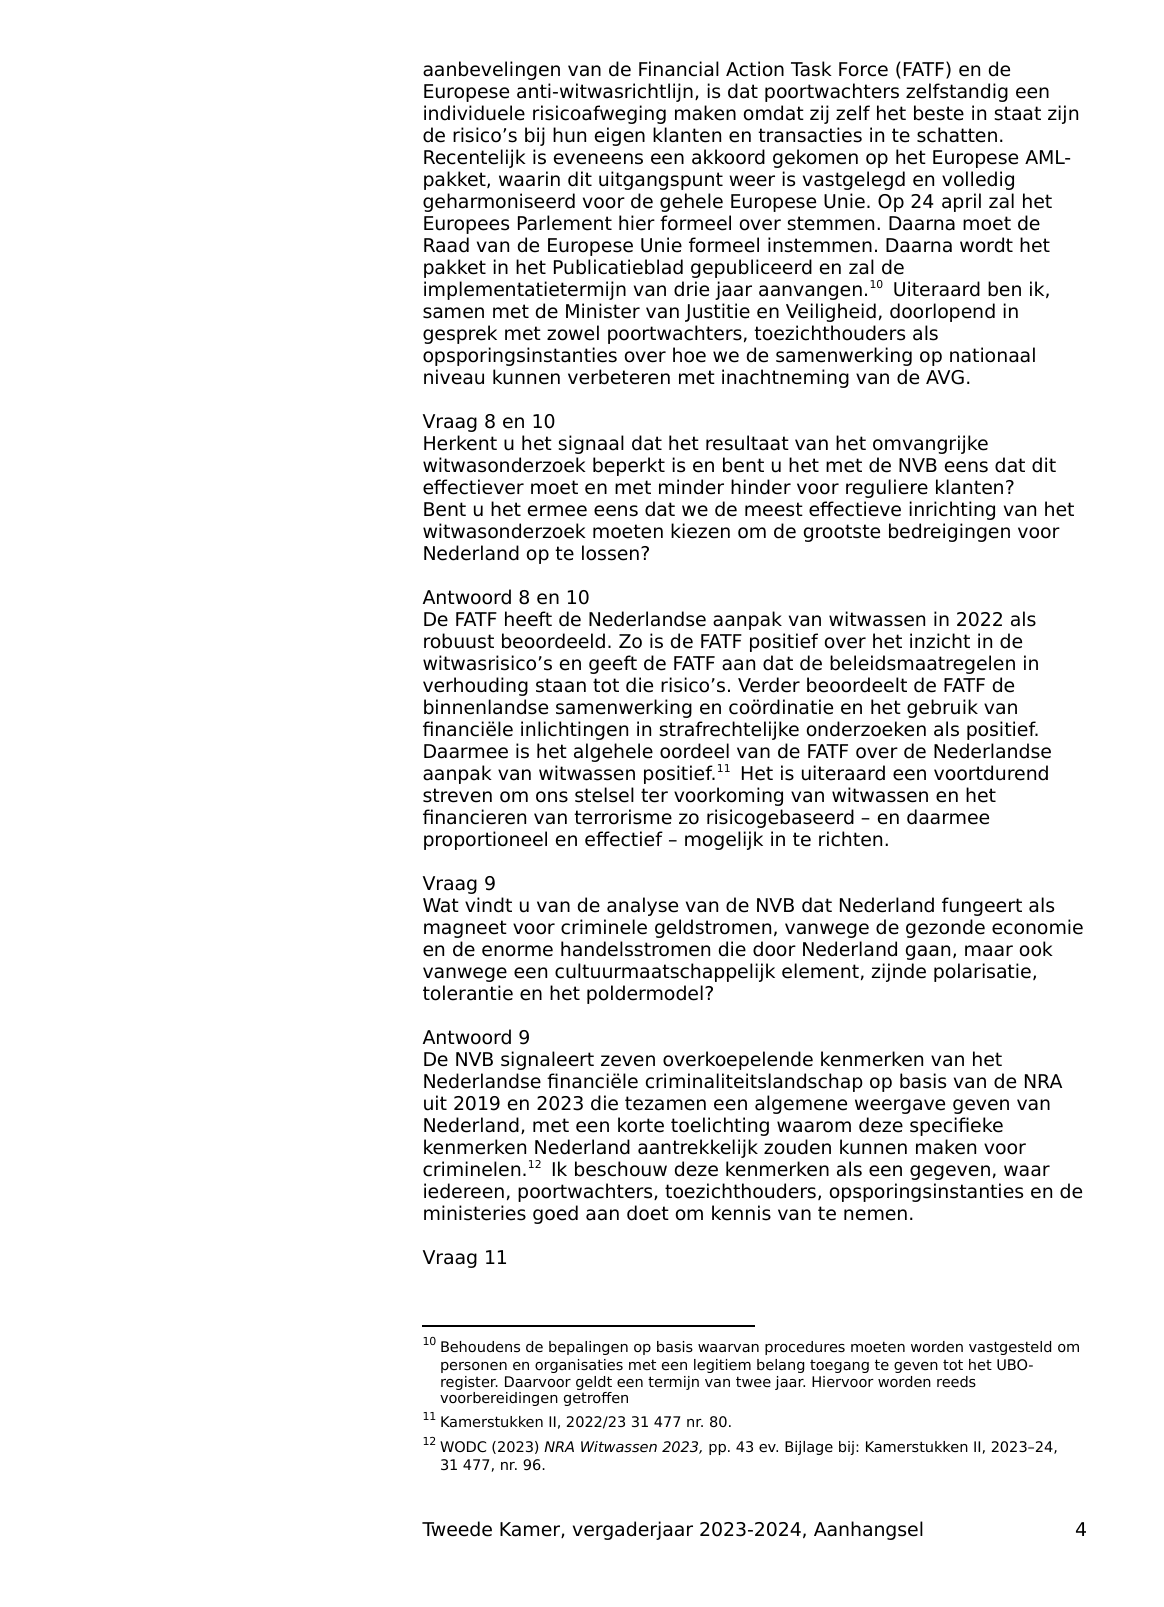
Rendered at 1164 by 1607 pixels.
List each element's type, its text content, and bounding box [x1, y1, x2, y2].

text Vraag 8 en 10 [422, 411, 1087, 433]
text aanbevelingen van de Financial Action Task Force (FATF) en de Europese anti-witwasrichtlijn, is dat poortwachters zelfstandig een individuele risicoafweging maken omdat zij zelf het beste in staat zijn de risico’s bij hun eigen klanten en transacties in te schatten. Recentelijk is eveneens een akkoord gekomen op het Europese AML-pakket, waarin dit uitgangspunt weer is vastgelegd en volledig geharmoniseerd voor de gehele Europese Unie. Op 24 april zal het Europees Parlement hier formeel over stemmen. Daarna moet de Raad van de Europese Unie formeel instemmen. Daarna wordt het pakket in het Publicatieblad gepubliceerd en zal de implementatietermijn van drie jaar aanvangen. Uiteraard ben ik, samen met de Minister van Justitie en Veiligheid, doorlopend in gesprek met zowel poortwachters, toezichthouders als opsporingsinstanties over hoe we de samenwerking op nationaal niveau kunnen verbeteren met inachtneming van de AVG. [422, 59, 1087, 389]
text Bent u het ermee eens dat we de meest effectieve inrichting van het witwasonderzoek moeten kiezen om de grootste bedreigingen voor Nederland op te lossen? [422, 499, 1087, 565]
text Behoudens de bepalingen op basis waarvan procedures moeten worden vastgesteld om personen en organisaties met een legitiem belang toegang te geven tot het UBO-register. Daarvoor geldt een termijn van twee jaar. Hiervoor worden reeds voorbereidingen getroffen [422, 1335, 1087, 1407]
text Vraag 9 [422, 873, 1087, 895]
text De NVB signaleert zeven overkoepelende kenmerken van het Nederlandse financiële criminaliteitslandschap op basis van de NRA uit 2019 en 2023 die tezamen een algemene weergave geven van Nederland, met een korte toelichting waarom deze specifieke kenmerken Nederland aantrekkelijk zouden kunnen maken voor criminelen. Ik beschouw deze kenmerken als een gegeven, waar iedereen, poortwachters, toezichthouders, opsporingsinstanties en de ministeries goed aan doet om kennis van te nemen. [422, 1049, 1087, 1225]
text De FATF heeft de Nederlandse aanpak van witwassen in 2022 als robuust beoordeeld. Zo is de FATF positief over het inzicht in de witwasrisico’s en geeft de FATF aan dat de beleidsmaatregelen in verhouding staan tot die risico’s. Verder beoordeelt de FATF de binnenlandse samenwerking en coördinatie en het gebruik van financiële inlichtingen in strafrechtelijke onderzoeken als positief. Daarmee is het algehele oordeel van de FATF over de Nederlandse aanpak van witwassen positief. Het is uiteraard een voortdurend streven om ons stelsel ter voorkoming van witwassen en het financieren van terrorisme zo risicogebaseerd – en daarmee proportioneel en effectief – mogelijk in te richten. [422, 609, 1087, 851]
text Antwoord 8 en 10 [422, 587, 1087, 609]
text Wat vindt u van de analyse van de NVB dat Nederland fungeert als magneet voor criminele geldstromen, vanwege de gezonde economie en de enorme handelsstromen die door Nederland gaan, maar ook vanwege een cultuurmaatschappelijk element, zijnde polarisatie, tolerantie en het poldermodel? [422, 895, 1087, 1005]
text Kamerstukken II, 2022/23 31 477 nr. 80. [422, 1410, 1087, 1432]
text Vraag 11 [422, 1247, 1087, 1269]
text Herkent u het signaal dat het resultaat van het omvangrijke witwasonderzoek beperkt is en bent u het met de NVB eens dat dit effectiever moet en met minder hinder voor reguliere klanten? [422, 433, 1087, 499]
text Antwoord 9 [422, 1027, 1087, 1049]
text WODC (2023) NRA Witwassen 2023, pp. 43 ev. Bijlage bij: Kamerstukken II, 2023–24, 31 477, nr. 96. [422, 1435, 1087, 1474]
